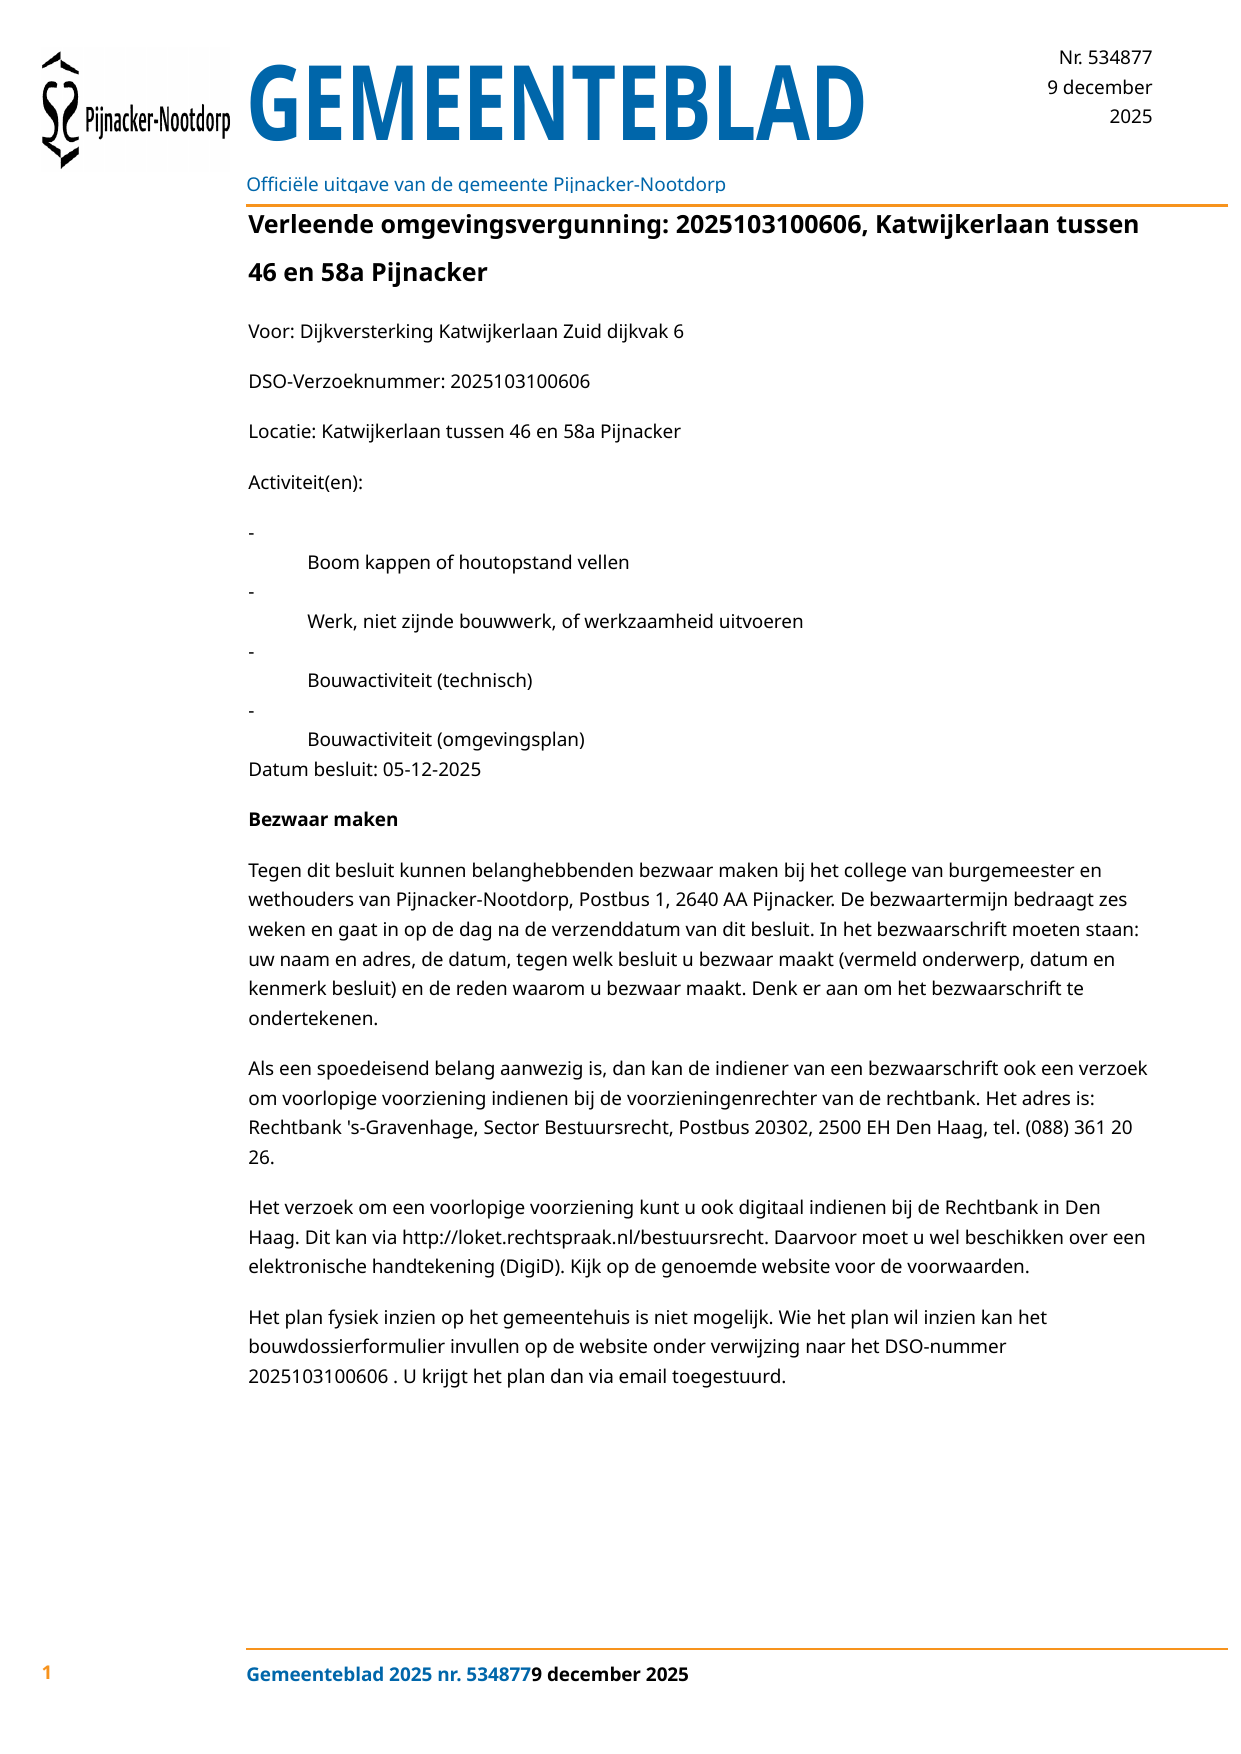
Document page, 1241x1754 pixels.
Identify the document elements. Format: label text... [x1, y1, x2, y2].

text Als een spoedeisend belang aanwezig is, dan kan de indiener van een bezwaarschrift ook een verzoek om voorlopige voorziening indienen bij de voorzieningenrechter van de rechtbank. Het adres is: Rechtbank 's-Gravenhage, Sector Bestuursrecht, Postbus 20302, 2500 EH Den Haag, tel. (088) 361 20 26. [248, 1055, 1152, 1170]
text Het plan fysiek inzien op het gemeentehuis is niet mogelijk. Wie het plan wil inzien kan het bouwdossierformulier invullen op de website onder verwijzing naar het DSO-nummer 2025103100606 . U krijgt het plan dan via email toegestuurd. [248, 1304, 1152, 1389]
text Locatie: Katwijkerlaan tussen 46 en 58a Pijnacker [248, 419, 1152, 444]
text Bezwaar maken [248, 807, 1152, 832]
text DSO-Verzoeknummer: 2025103100606 [248, 368, 1152, 394]
list Bouwactiviteit (omgevingsplan) [248, 727, 1152, 752]
text Datum besluit: 05-12-2025 [248, 756, 1152, 782]
text Voor: Dijkversterking Katwijkerlaan Zuid dijkvak 6 [248, 318, 1152, 344]
list Bouwactiviteit (technisch) [248, 667, 1152, 693]
list Boom kappen of houtopstand vellen [248, 549, 1152, 575]
text Tegen dit besluit kunnen belanghebbenden bezwaar maken bij het college van burgemeester en wethouders van Pijnacker-Nootdorp, Postbus 1, 2640 AA Pijnacker. De bezwaartermijn bedraagt zes weken en gaat in op de dag na de verzenddatum van dit besluit. In het bezwaarschrift moeten staan: uw naam en adres, de datum, tegen welk besluit u bezwaar maakt (vermeld onderwerp, datum en kenmerk besluit) en de reden waarom u bezwaar maakt. Denk er aan om het bezwaarschrift te ondertekenen. [248, 857, 1152, 1031]
list Werk, niet zijnde bouwwerk, of werkzaamheid uitvoeren [248, 608, 1152, 634]
text Activiteit(en): [248, 469, 1152, 495]
text Het verzoek om een voorlopige voorziening kunt u ook digitaal indienen bij de Rechtbank in Den Haag. Dit kan via http://loket.rechtspraak.nl/bestuursrecht. Daarvoor moet u wel beschikken over een elektronische handtekening (DigiD). Kijk op de genoemde website voor de voorwaarden. [248, 1194, 1152, 1279]
picture [41, 47, 231, 172]
text Verleende omgevingsvergunning: 2025103100606, Katwijkerlaan tussen 46 en 58a Pijnacker [248, 207, 1152, 288]
